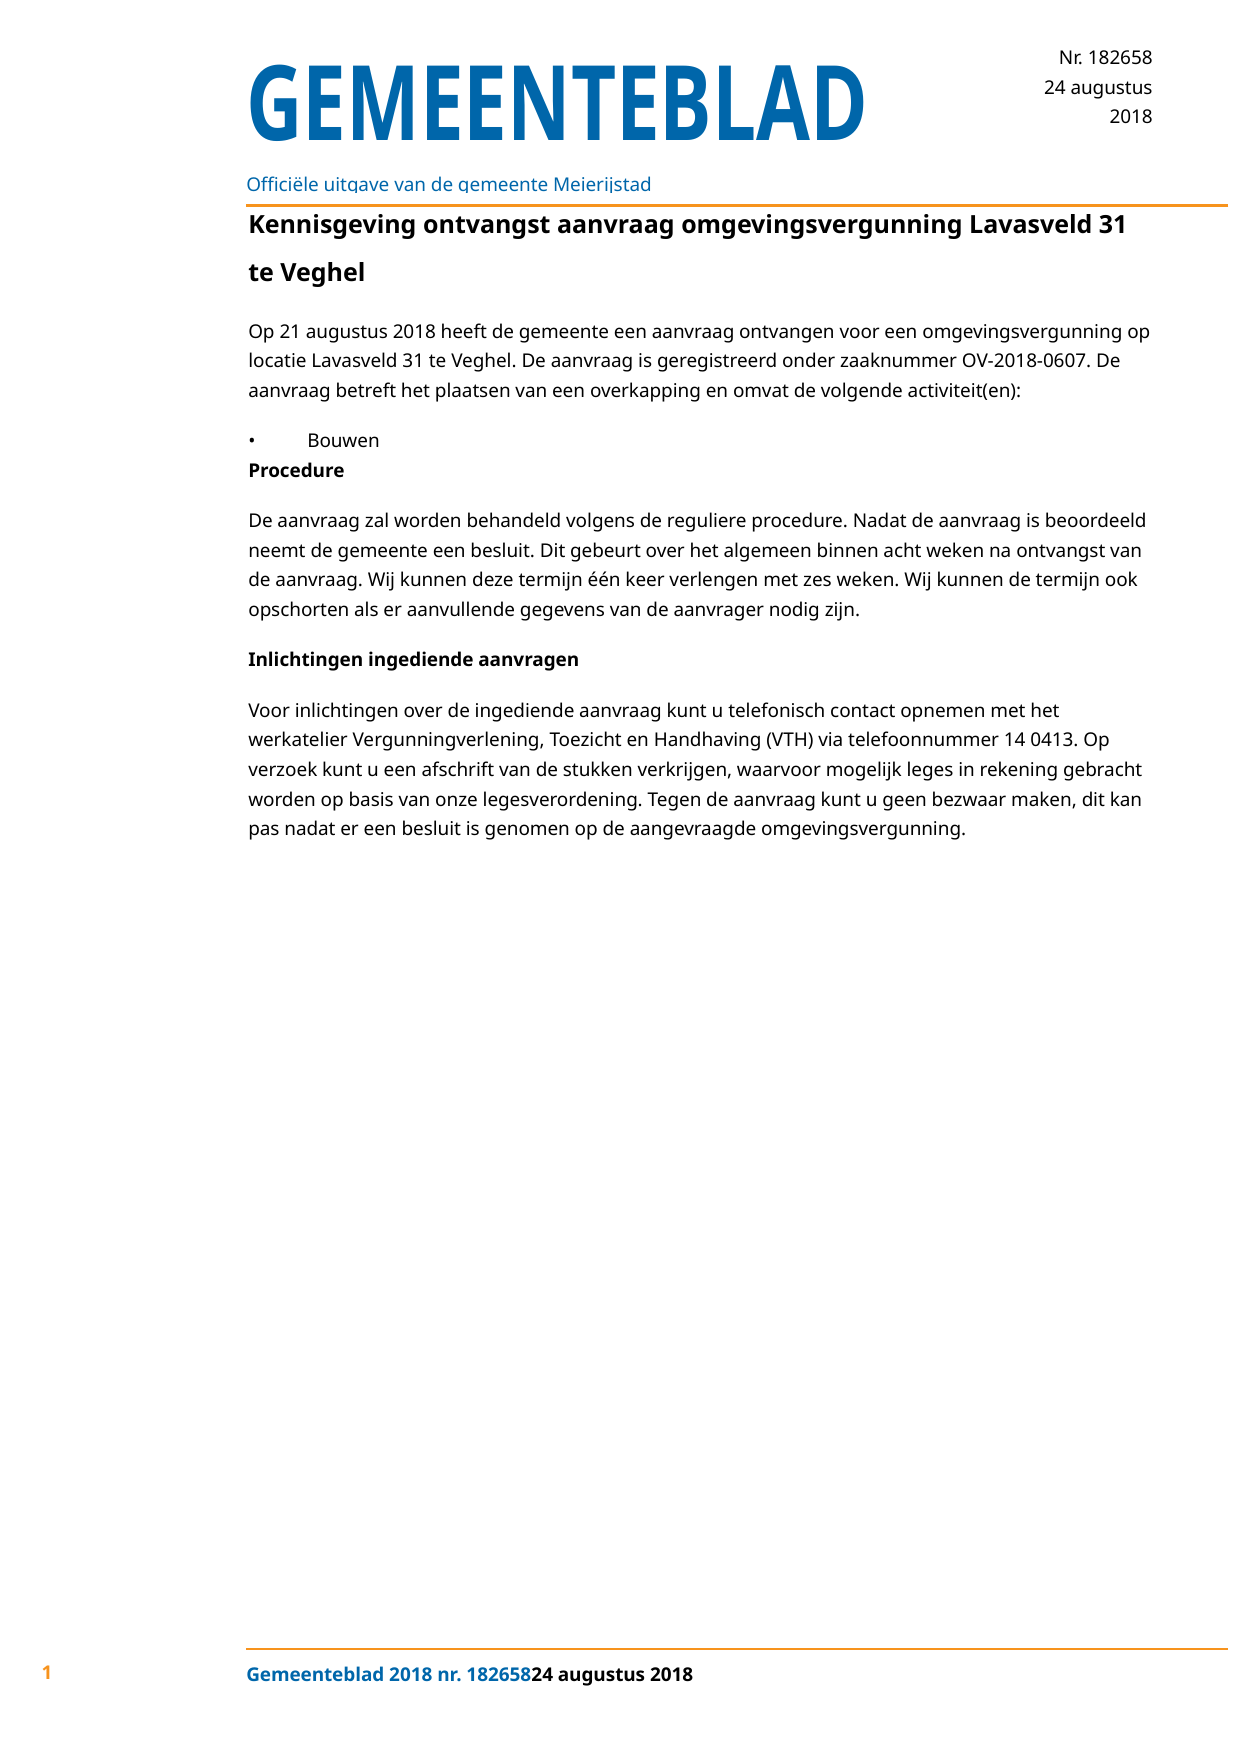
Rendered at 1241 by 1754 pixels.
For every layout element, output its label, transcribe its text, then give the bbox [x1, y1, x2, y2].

text Kennisgeving ontvangst aanvraag omgevingsvergunning Lavasveld 31 te Veghel [248, 207, 1152, 288]
text De aanvraag zal worden behandeld volgens de reguliere procedure. Nadat de aanvraag is beoordeeld neemt de gemeente een besluit. Dit gebeurt over het algemeen binnen acht weken na ontvangst van de aanvraag. Wij kunnen deze termijn één keer verlengen met zes weken. Wij kunnen de termijn ook opschorten als er aanvullende gegevens van de aanvrager nodig zijn. [248, 507, 1152, 622]
text Voor inlichtingen over de ingediende aanvraag kunt u telefonisch contact opnemen met het werkatelier Vergunningverlening, Toezicht en Handhaving (VTH) via telefoonnummer 14 0413. Op verzoek kunt u een afschrift van de stukken verkrijgen, waarvoor mogelijk leges in rekening gebracht worden op basis van onze legesverordening. Tegen de aanvraag kunt u geen bezwaar maken, dit kan pas nadat er een besluit is genomen op de aangevraagde omgevingsvergunning. [248, 697, 1152, 841]
text Op 21 augustus 2018 heeft de gemeente een aanvraag ontvangen voor een omgevingsvergunning op locatie Lavasveld 31 te Veghel. De aanvraag is geregistreerd onder zaaknummer OV-2018-0607. De aanvraag betreft het plaatsen van een overkapping en omvat de volgende activiteit(en): [248, 318, 1152, 403]
text Inlichtingen ingediende aanvragen [248, 647, 1152, 672]
text Procedure [248, 457, 1152, 483]
list Bouwen [248, 427, 1152, 453]
picture [41, 47, 231, 172]
